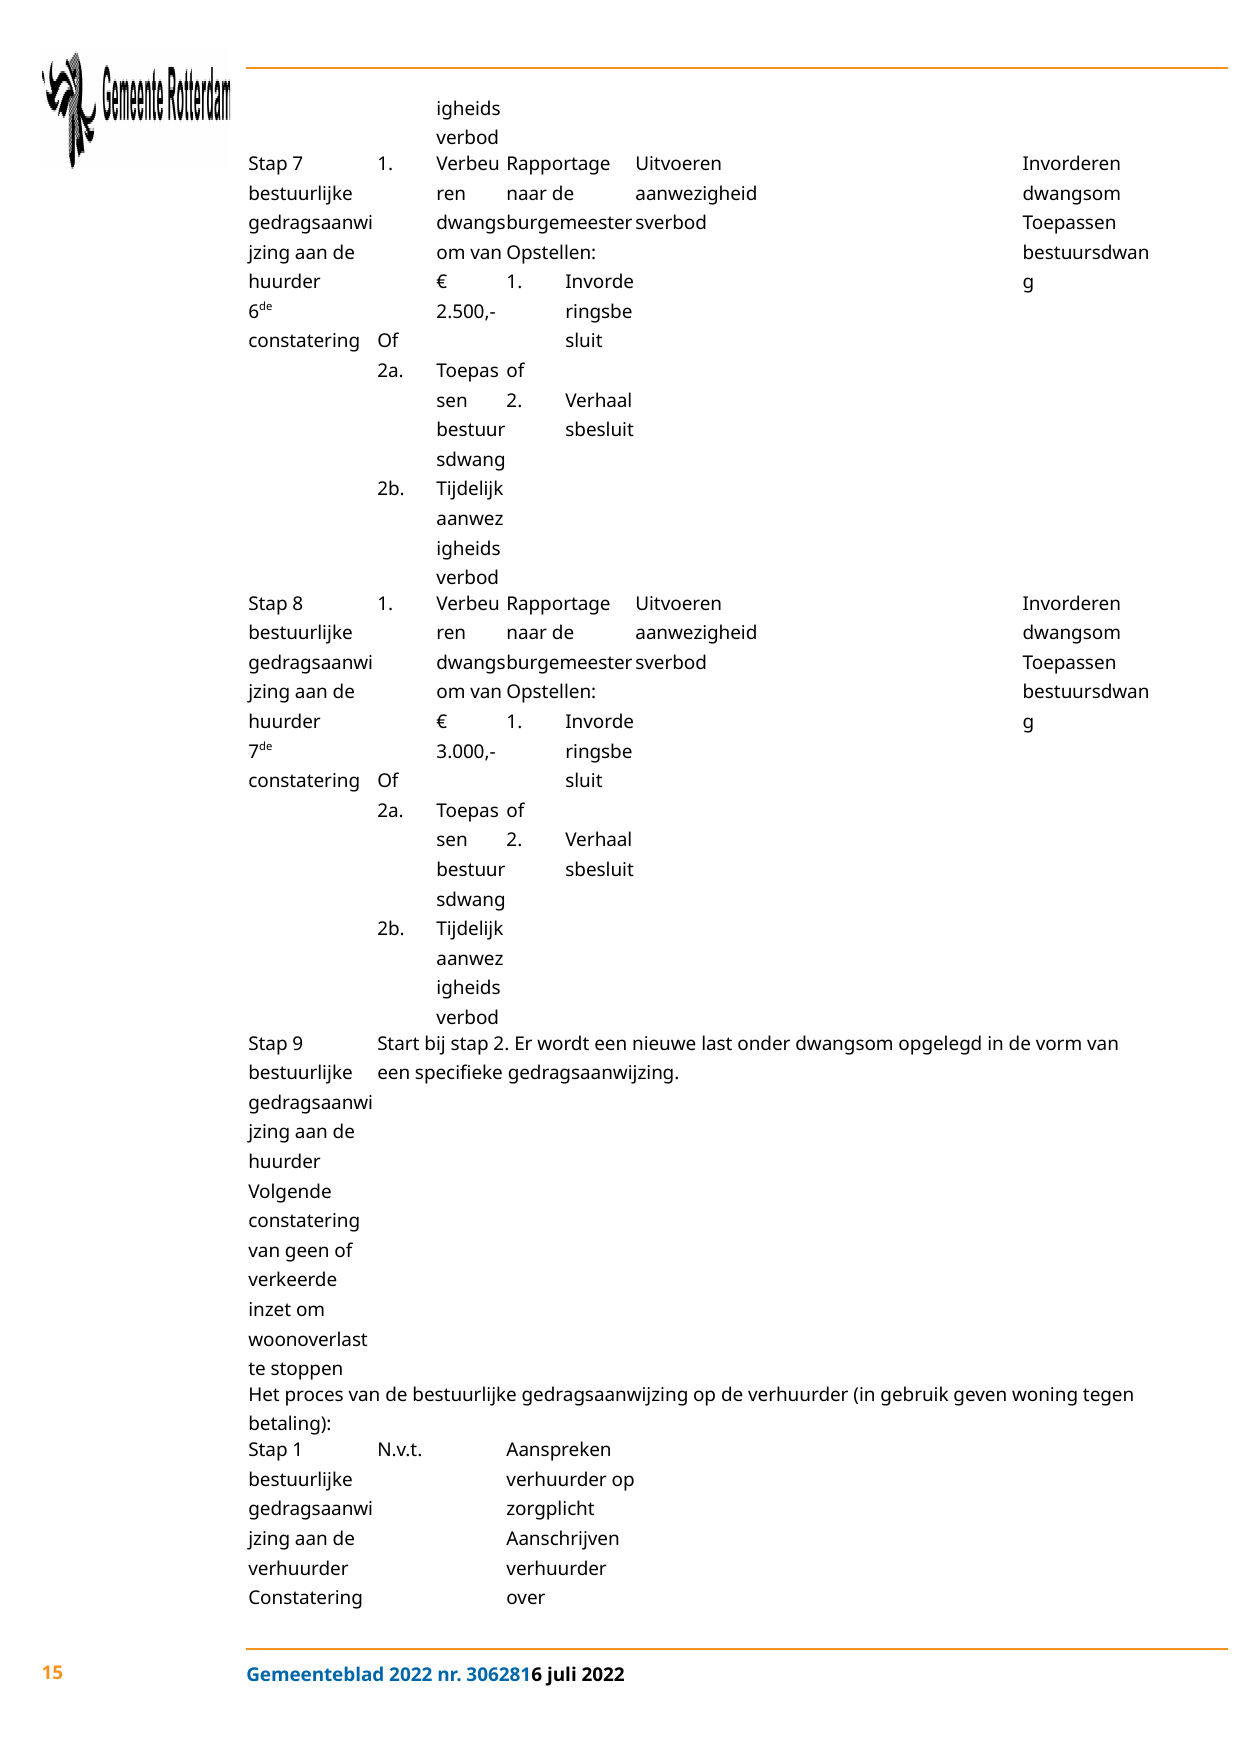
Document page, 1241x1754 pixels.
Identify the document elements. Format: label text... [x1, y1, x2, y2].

table_cell Uitvoeren aanwezigheidsverbod [635, 590, 764, 1030]
table_cell [764, 1436, 893, 1610]
table_cell [1023, 95, 1152, 150]
table_cell Stap 7 bestuurlijke gedragsaanwijzing aan de huurder 6de constatering [248, 150, 377, 590]
table_cell [894, 95, 1022, 150]
table_cell Het proces van de bestuurlijke gedragsaanwijzing op de verhuurder (in gebruik geven woning tegen betaling): [248, 1381, 1152, 1436]
table_cell Verbeuren dwangsom van € 2.500,- Of Toepassen bestuursdwang Tijdelijk aanwezigheidsverbod [377, 150, 506, 590]
table_cell [1023, 1436, 1152, 1610]
table_cell Start bij stap 2. Er wordt een nieuwe last onder dwangsom opgelegd in de vorm van een specifieke gedragsaanwijzing. [377, 1030, 1152, 1381]
picture [41, 47, 231, 172]
table_cell Uitvoeren aanwezigheidsverbod [635, 150, 764, 590]
table_cell Verbeuren dwangsom van € 3.000,- Of Toepassen bestuursdwang Tijdelijk aanwezigheidsverbod [377, 590, 506, 1030]
table_cell [635, 1436, 764, 1610]
table_cell Rapportage naar de burgemeester Opstellen: Invorderingsbesluit of Verhaalsbesluit [506, 590, 635, 1030]
table_cell [894, 590, 1022, 1030]
table_cell [764, 590, 893, 1030]
table_cell Stap 9 bestuurlijke gedragsaanwijzing aan de huurder Volgende constatering van geen of verkeerde inzet om woonoverlast te stoppen [248, 1030, 377, 1381]
table_cell [635, 95, 764, 150]
table_cell [764, 95, 893, 150]
table_cell igheidsverbod [377, 95, 506, 150]
table_cell [894, 1436, 1022, 1610]
table_cell Invorderen dwangsom Toepassen bestuursdwang [1023, 590, 1152, 1030]
table_cell [764, 150, 893, 590]
table_cell [248, 95, 377, 150]
table_cell Stap 1 bestuurlijke gedragsaanwijzing aan de verhuurder Constatering [248, 1436, 377, 1610]
table_cell Stap 8 bestuurlijke gedragsaanwijzing aan de huurder 7de constatering [248, 590, 377, 1030]
table_cell Invorderen dwangsom Toepassen bestuursdwang [1023, 150, 1152, 590]
table_cell Aanspreken verhuurder op zorgplicht Aanschrijven verhuurder over [506, 1436, 635, 1610]
table_cell N.v.t. [377, 1436, 506, 1610]
table_cell [894, 150, 1022, 590]
table_cell Rapportage naar de burgemeester Opstellen: Invorderingsbesluit of Verhaalsbesluit [506, 150, 635, 590]
table_cell [506, 95, 635, 150]
